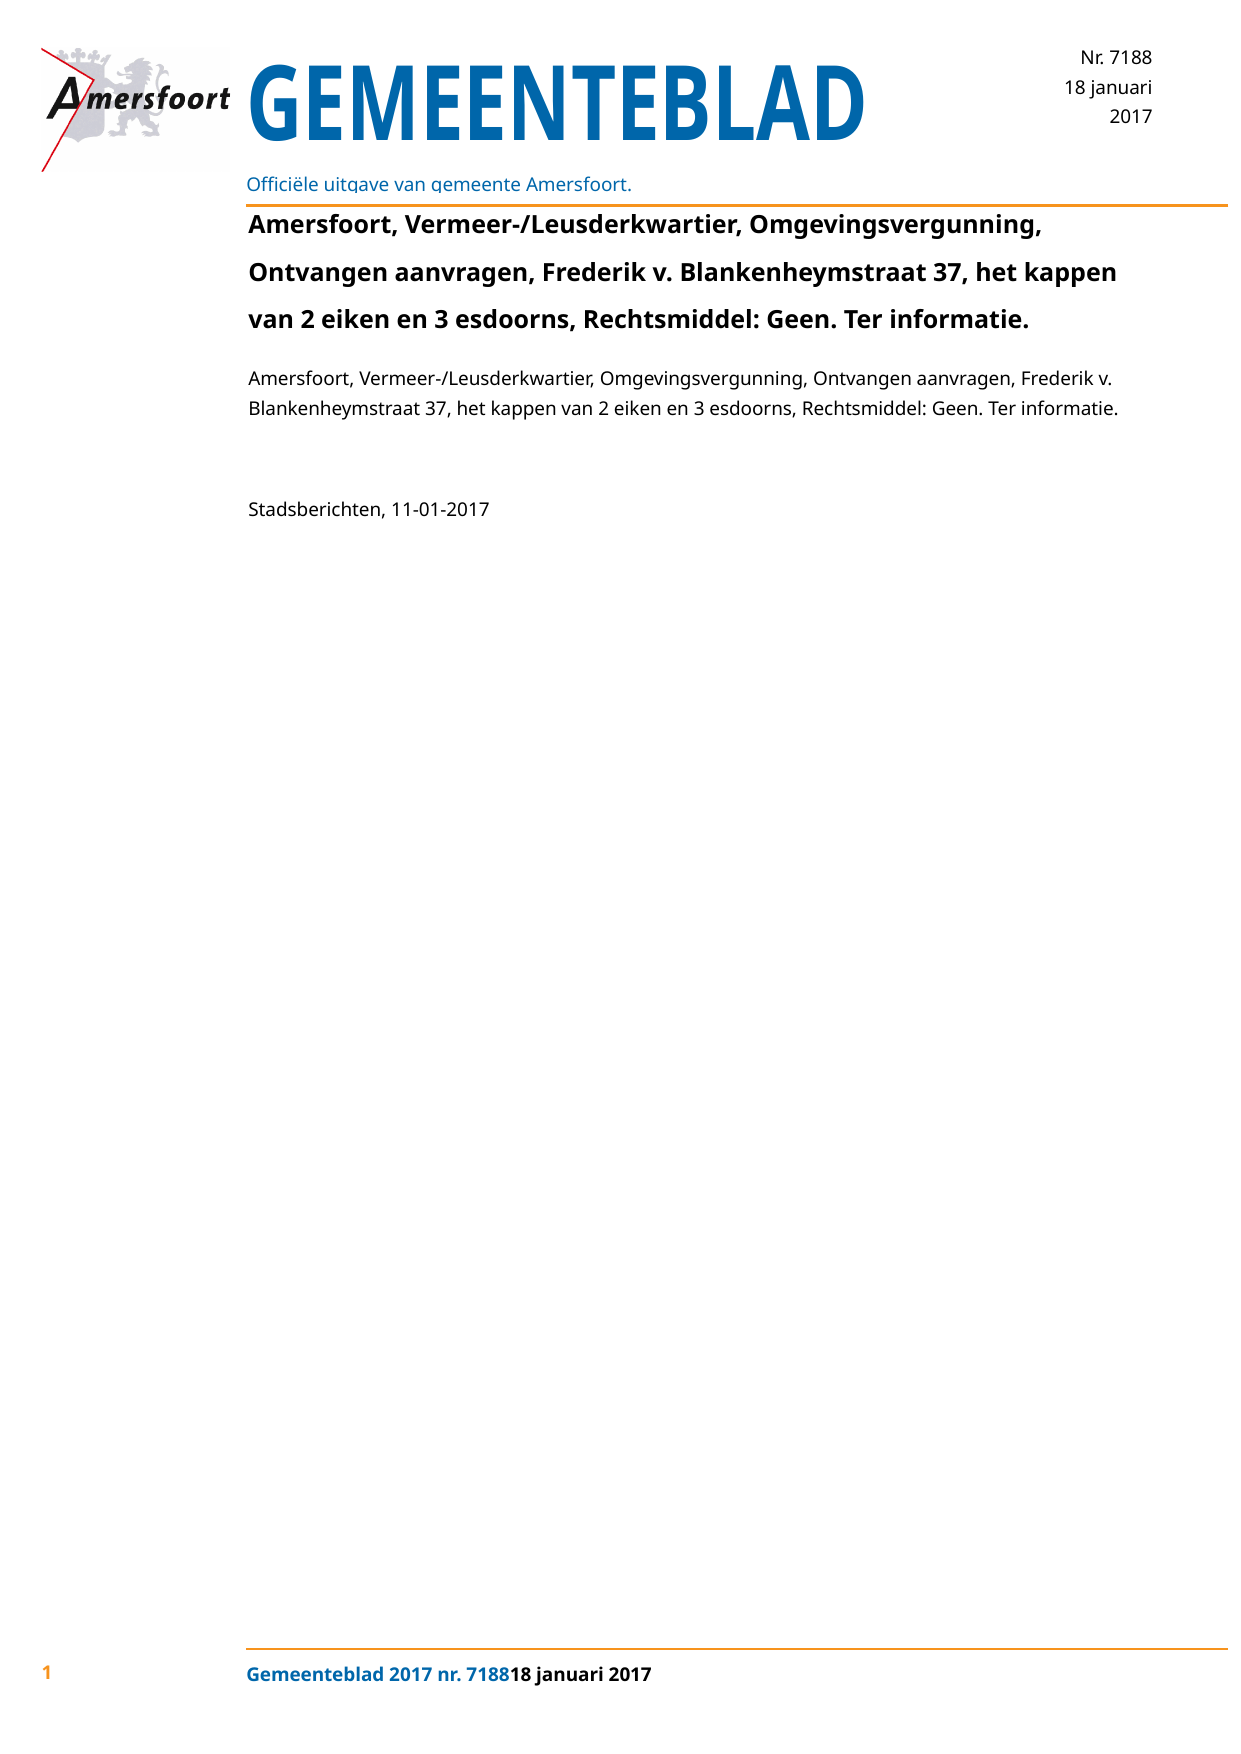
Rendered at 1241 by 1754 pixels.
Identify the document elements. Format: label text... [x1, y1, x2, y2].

text Amersfoort, Vermeer-/Leusderkwartier, Omgevingsvergunning, Ontvangen aanvragen, Frederik v. Blankenheymstraat 37, het kappen van 2 eiken en 3 esdoorns, Rechtsmiddel: Geen. Ter informatie. [248, 207, 1152, 336]
picture [41, 47, 231, 172]
text Amersfoort, Vermeer-/Leusderkwartier, Omgevingsvergunning, Ontvangen aanvragen, Frederik v. Blankenheymstraat 37, het kappen van 2 eiken en 3 esdoorns, Rechtsmiddel: Geen. Ter informatie. [248, 366, 1152, 421]
text Stadsberichten, 11-01-2017 [248, 496, 1152, 522]
